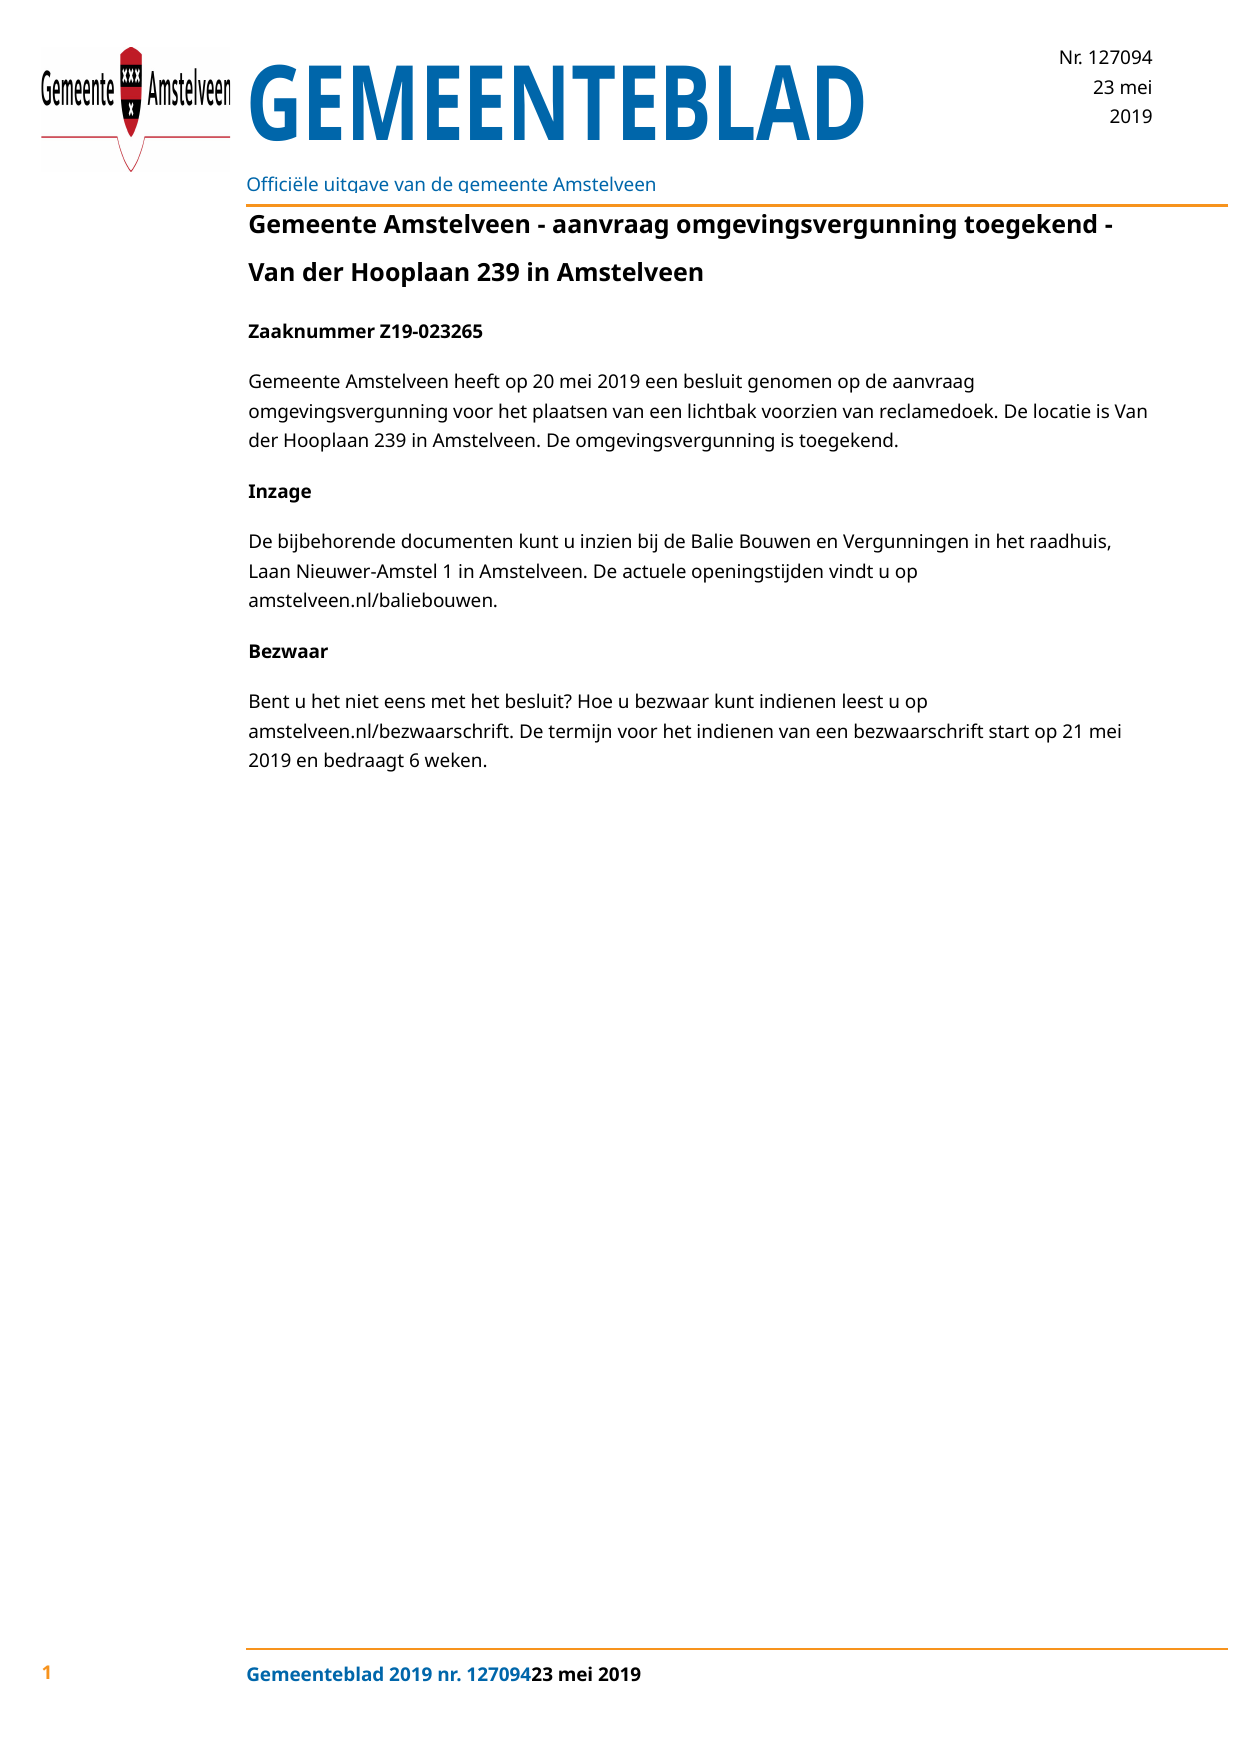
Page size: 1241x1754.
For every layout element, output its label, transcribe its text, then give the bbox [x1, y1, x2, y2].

text Gemeente Amstelveen heeft op 20 mei 2019 een besluit genomen op de aanvraag omgevingsvergunning voor het plaatsen van een lichtbak voorzien van reclamedoek. De locatie is Van der Hooplaan 239 in Amstelveen. De omgevingsvergunning is toegekend. [248, 368, 1152, 453]
text Inzage [248, 478, 1152, 504]
picture [41, 47, 231, 172]
text Gemeente Amstelveen - aanvraag omgevingsvergunning toegekend - Van der Hooplaan 239 in Amstelveen [248, 207, 1152, 288]
text Bent u het niet eens met het besluit? Hoe u bezwaar kunt indienen leest u op amstelveen.nl/bezwaarschrift. De termijn voor het indienen van een bezwaarschrift start op 21 mei 2019 en bedraagt 6 weken. [248, 688, 1152, 773]
text Bezwaar [248, 638, 1152, 664]
text De bijbehorende documenten kunt u inzien bij de Balie Bouwen en Vergunningen in het raadhuis, Laan Nieuwer-Amstel 1 in Amstelveen. De actuele openingstijden vindt u op amstelveen.nl/baliebouwen. [248, 528, 1152, 613]
text Zaaknummer Z19-023265 [248, 318, 1152, 344]
